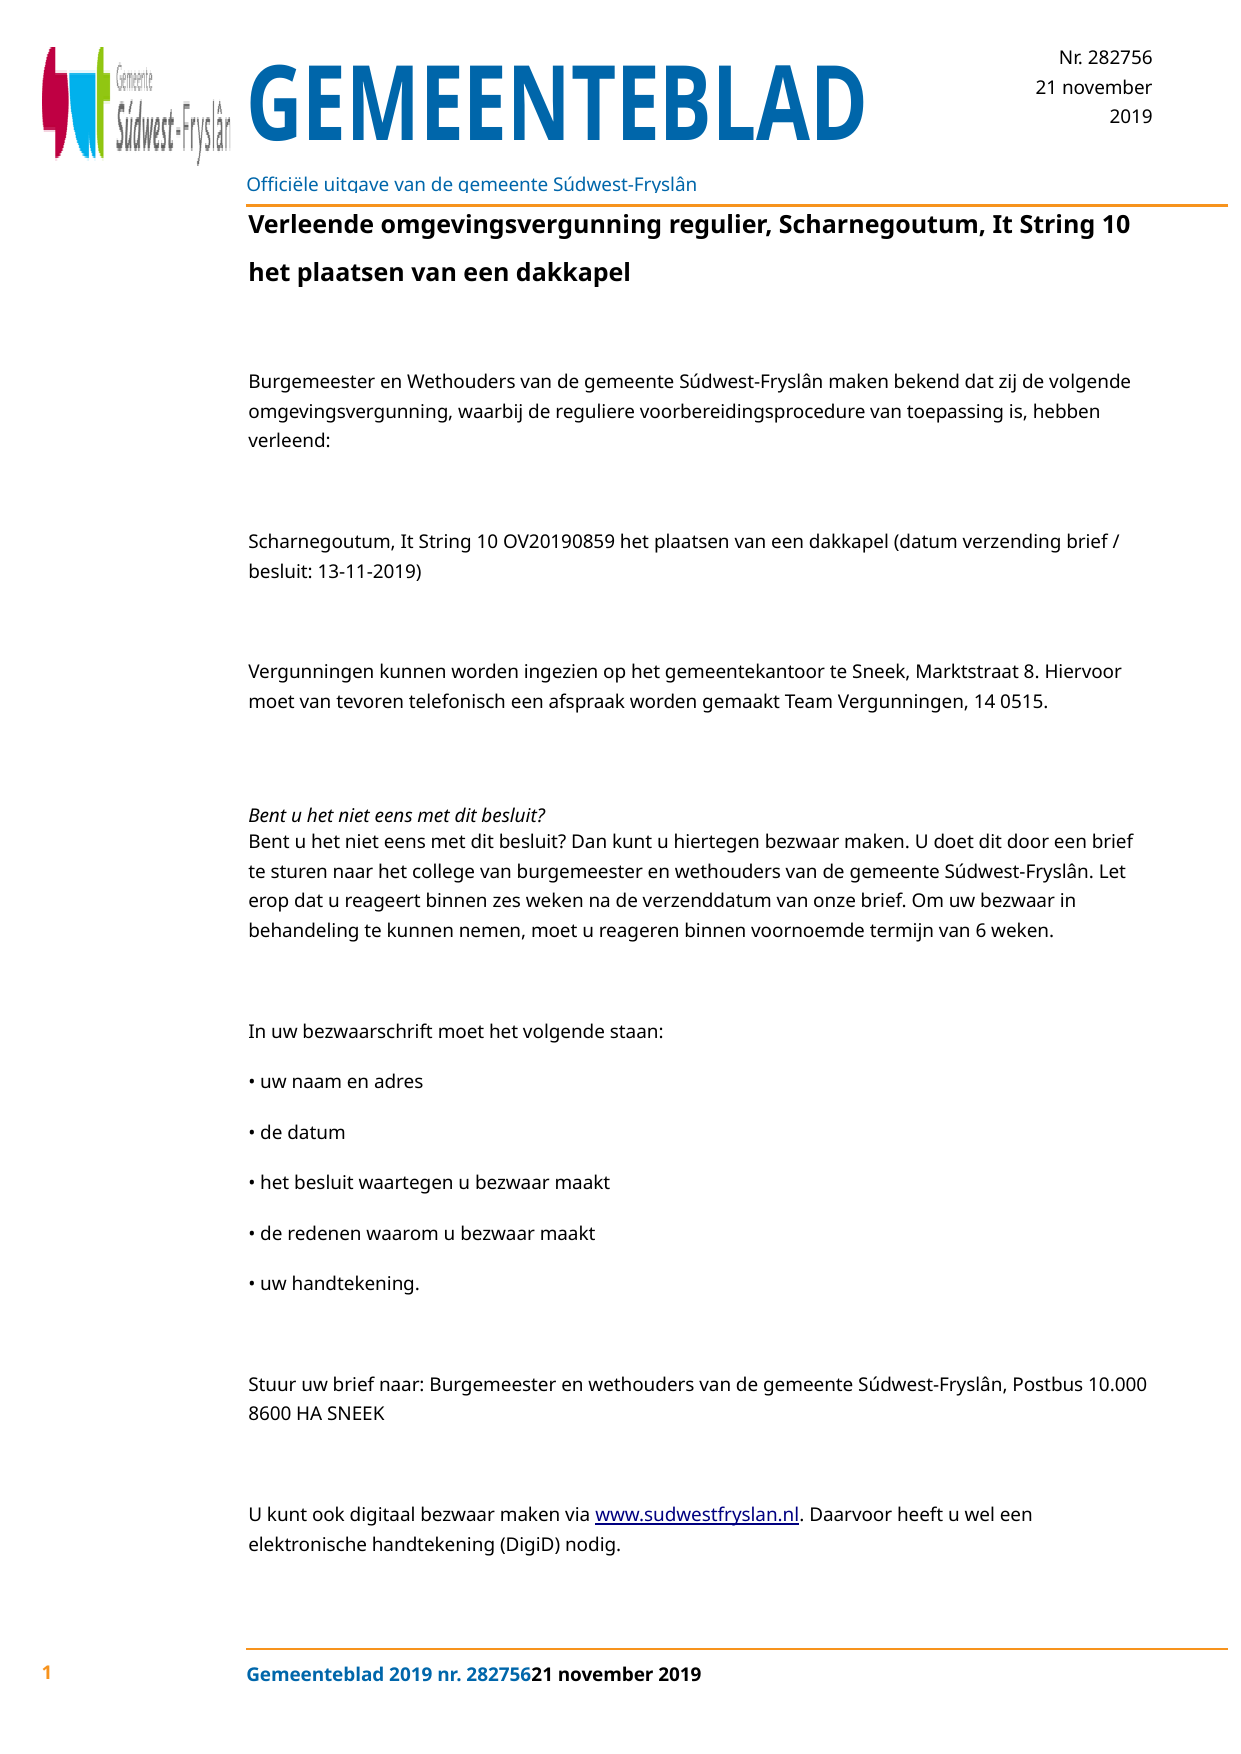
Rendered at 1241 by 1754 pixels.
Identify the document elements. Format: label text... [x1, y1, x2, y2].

text In uw bezwaarschrift moet het volgende staan: [248, 1018, 1152, 1044]
text Bent u het niet eens met dit besluit? Dan kunt u hiertegen bezwaar maken. U doet dit door een brief te sturen naar het college van burgemeester en wethouders van de gemeente Súdwest-Fryslân. Let erop dat u reageert binnen zes weken na de verzenddatum van onze brief. Om uw bezwaar in behandeling te kunnen nemen, moet u reageren binnen voornoemde termijn van 6 weken. [248, 828, 1152, 943]
text • de redenen waarom u bezwaar maakt [248, 1220, 1152, 1245]
text Bent u het niet eens met dit besluit? [248, 803, 1152, 828]
text Verleende omgevingsvergunning regulier, Scharnegoutum, It String 10 het plaatsen van een dakkapel [248, 207, 1152, 288]
text • het besluit waartegen u bezwaar maakt [248, 1169, 1152, 1195]
text Scharnegoutum, It String 10 OV20190859 het plaatsen van een dakkapel (datum verzending brief / besluit: 13-11-2019) [248, 528, 1152, 584]
picture [41, 47, 231, 172]
text U kunt ook digitaal bezwaar maken via www.sudwestfryslan.nl. Daarvoor heeft u wel een elektronische handtekening (DigiD) nodig. [248, 1501, 1152, 1557]
text • de datum [248, 1119, 1152, 1144]
text Vergunningen kunnen worden ingezien op het gemeentekantoor te Sneek, Marktstraat 8. Hiervoor moet van tevoren telefonisch een afspraak worden gemaakt Team Vergunningen, 14 0515. [248, 659, 1152, 714]
text • uw naam en adres [248, 1068, 1152, 1094]
text • uw handtekening. [248, 1270, 1152, 1296]
text Stuur uw brief naar: Burgemeester en wethouders van de gemeente Súdwest-Fryslân, Postbus 10.000 8600 HA SNEEK [248, 1371, 1152, 1426]
text Burgemeester en Wethouders van de gemeente Súdwest-Fryslân maken bekend dat zij de volgende omgevingsvergunning, waarbij de reguliere voorbereidingsprocedure van toepassing is, hebben verleend: [248, 368, 1152, 453]
